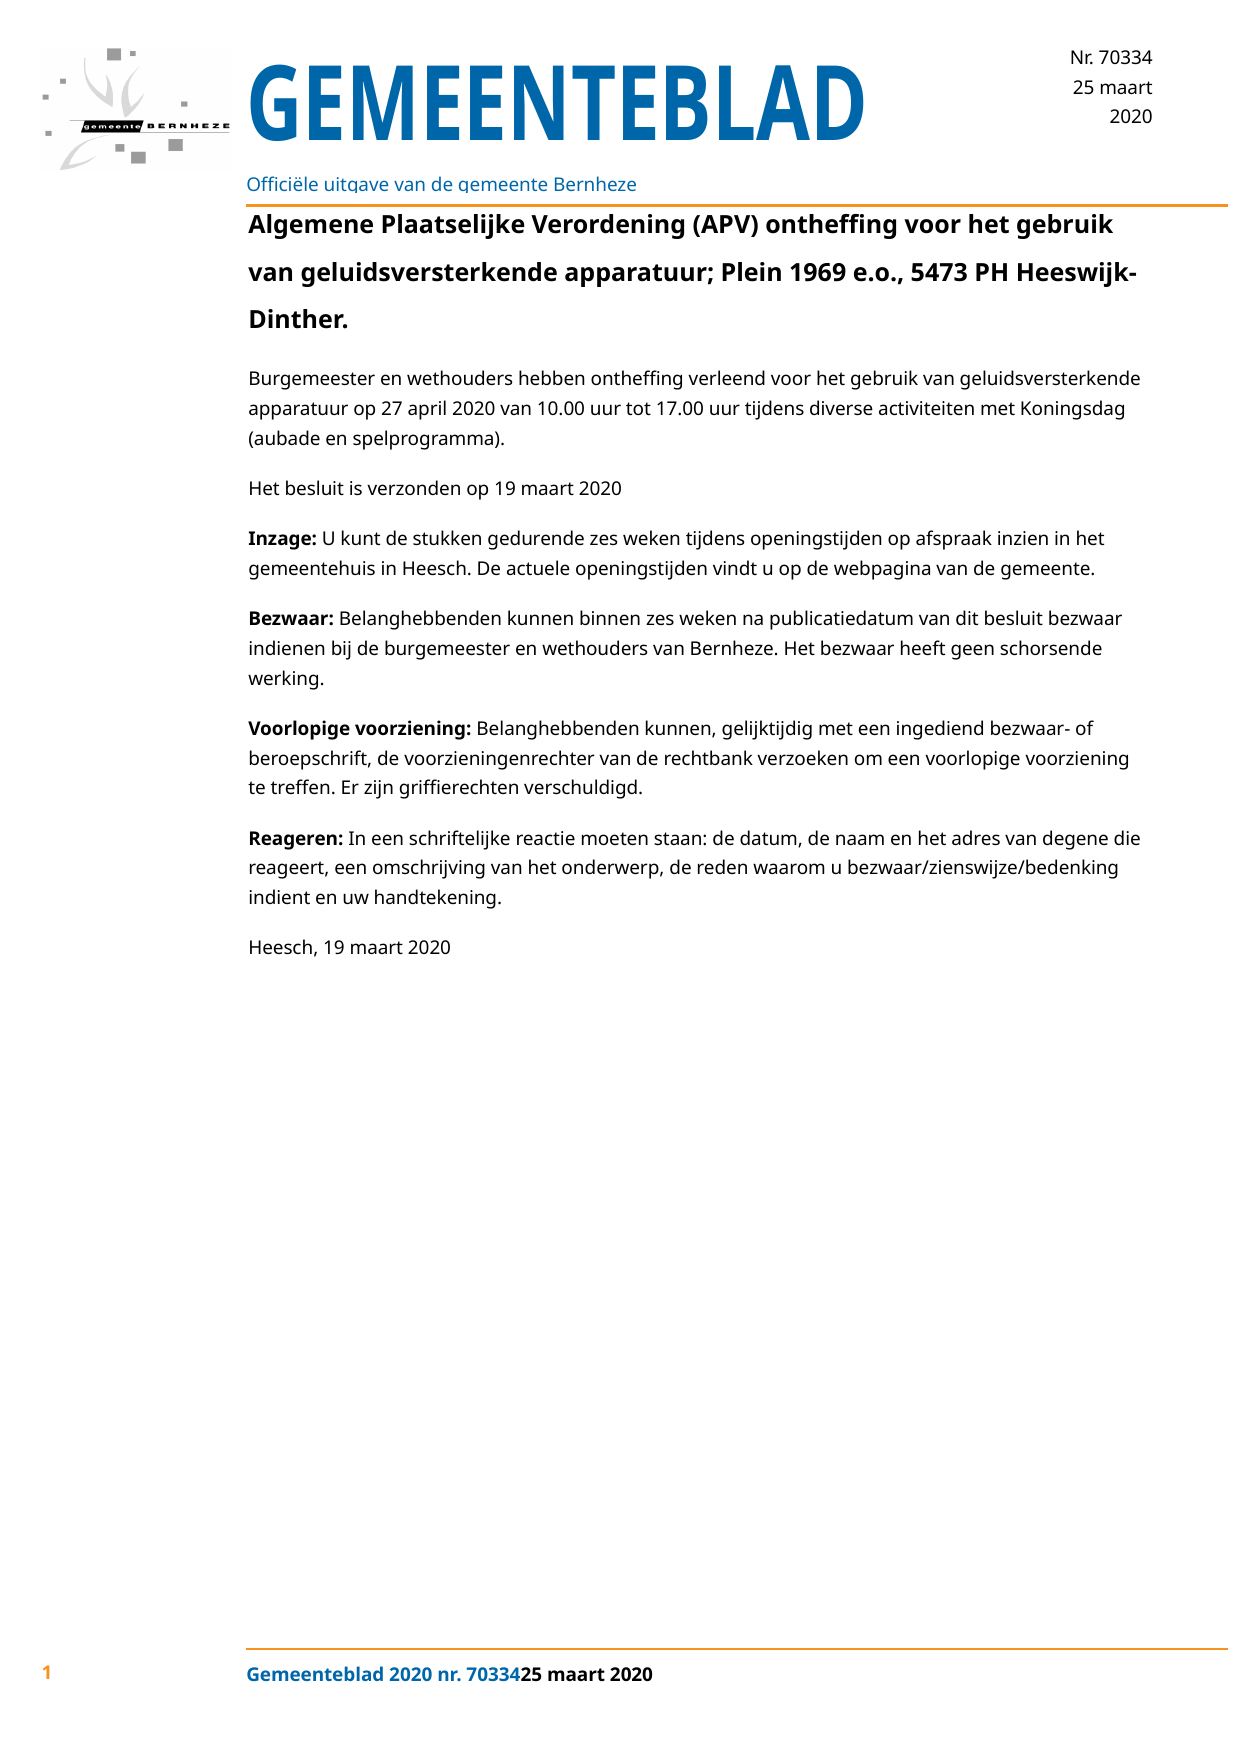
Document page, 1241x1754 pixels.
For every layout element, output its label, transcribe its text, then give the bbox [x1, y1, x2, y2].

text Reageren: In een schriftelijke reactie moeten staan: de datum, de naam en het adres van degene die reageert, een omschrijving van het onderwerp, de reden waarom u bezwaar/zienswijze/bedenking indient en uw handtekening. [248, 825, 1152, 909]
picture [41, 47, 231, 172]
text Bezwaar: Belanghebbenden kunnen binnen zes weken na publicatiedatum van dit besluit bezwaar indienen bij de burgemeester en wethouders van Bernheze. Het bezwaar heeft geen schorsende werking. [248, 606, 1152, 690]
text Heesch, 19 maart 2020 [248, 934, 1152, 960]
text Inzage: U kunt de stukken gedurende zes weken tijdens openingstijden op afspraak inzien in het gemeentehuis in Heesch. De actuele openingstijden vindt u op de webpagina van de gemeente. [248, 526, 1152, 581]
text Burgemeester en wethouders hebben ontheffing verleend voor het gebruik van geluidsversterkende apparatuur op 27 april 2020 van 10.00 uur tot 17.00 uur tijdens diverse activiteiten met Koningsdag (aubade en spelprogramma). [248, 366, 1152, 450]
text Algemene Plaatselijke Verordening (APV) ontheffing voor het gebruik van geluidsversterkende apparatuur; Plein 1969 e.o., 5473 PH Heeswijk-Dinther. [248, 207, 1152, 336]
text Het besluit is verzonden op 19 maart 2020 [248, 475, 1152, 501]
text Voorlopige voorziening: Belanghebbenden kunnen, gelijktijdig met een ingediend bezwaar- of beroepschrift, de voorzieningenrechter van de rechtbank verzoeken om een voorlopige voorziening te treffen. Er zijn griffierechten verschuldigd. [248, 715, 1152, 800]
